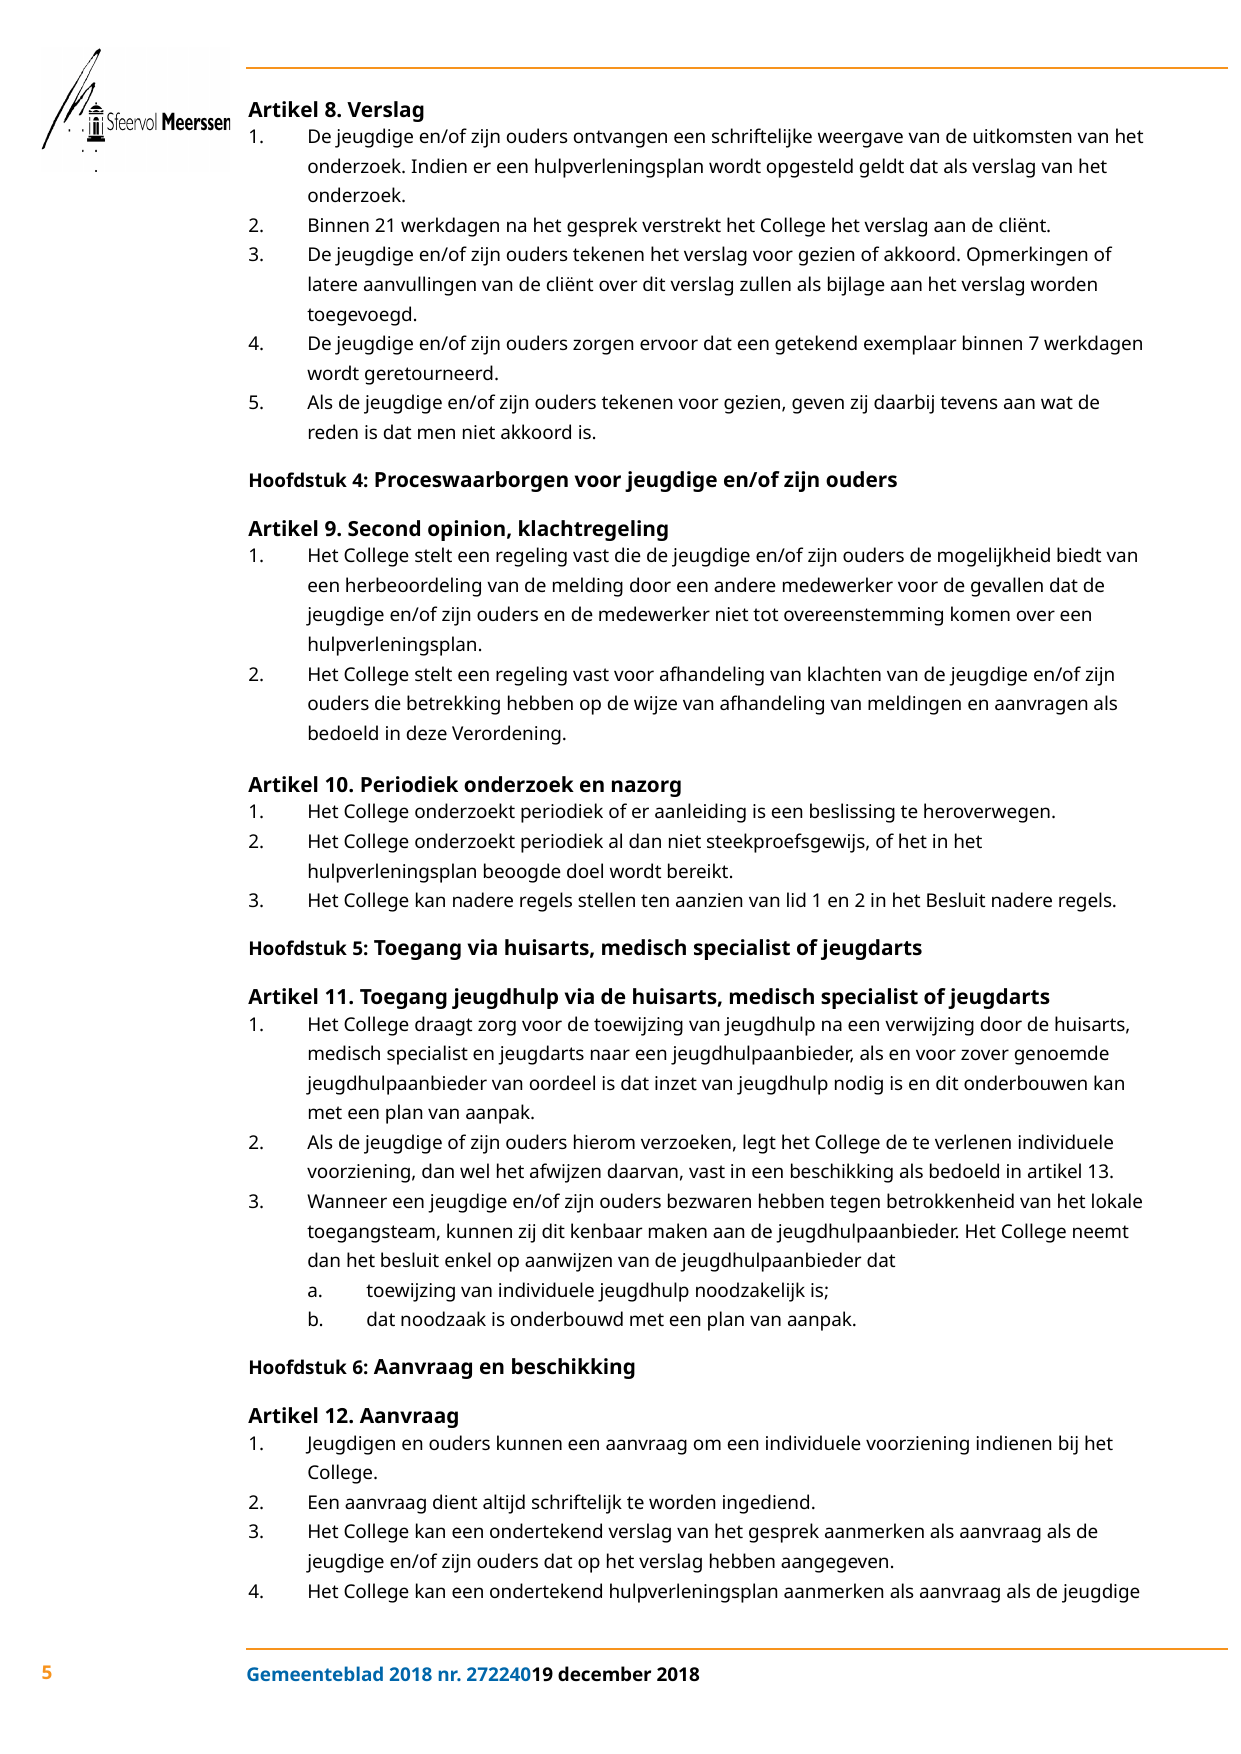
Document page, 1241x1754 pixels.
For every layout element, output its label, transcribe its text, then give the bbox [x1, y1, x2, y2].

text Artikel 9. Second opinion, klachtregeling [248, 514, 1152, 542]
text Hoofdstuk 6: Aanvraag en beschikking [248, 1352, 1152, 1381]
list Het College kan een ondertekend verslag van het gesprek aanmerken als aanvraag als de jeugdige en/of zijn ouders dat op het verslag hebben aangegeven. [248, 1519, 1152, 1574]
list Het College kan een ondertekend hulpverleningsplan aanmerken als aanvraag als de jeugdige [248, 1578, 1152, 1604]
list Als de jeugdige en/of zijn ouders tekenen voor gezien, geven zij daarbij tevens aan wat de reden is dat men niet akkoord is. [248, 389, 1152, 445]
list De jeugdige en/of zijn ouders ontvangen een schriftelijke weergave van de uitkomsten van het onderzoek. Indien er een hulpverleningsplan wordt opgesteld geldt dat als verslag van het onderzoek. [248, 123, 1152, 208]
text Artikel 11. Toegang jeugdhulp via de huisarts, medisch specialist of jeugdarts [248, 982, 1152, 1011]
picture [41, 47, 231, 172]
list Het College draagt zorg voor de toewijzing van jeugdhulp na een verwijzing door de huisarts, medisch specialist en jeugdarts naar een jeugdhulpaanbieder, als en voor zover genoemde jeugdhulpaanbieder van oordeel is dat inzet van jeugdhulp nodig is en dit onderbouwen kan met een plan van aanpak. [248, 1011, 1152, 1125]
list Het College stelt een regeling vast die de jeugdige en/of zijn ouders de mogelijkheid biedt van een herbeoordeling van de melding door een andere medewerker voor de gevallen dat de jeugdige en/of zijn ouders en de medewerker niet tot overeenstemming komen over een hulpverleningsplan. [248, 542, 1152, 657]
list Het College onderzoekt periodiek al dan niet steekproefsgewijs, of het in het hulpverleningsplan beoogde doel wordt bereikt. [248, 828, 1152, 884]
list Als de jeugdige of zijn ouders hierom verzoeken, legt het College de te verlenen individuele voorziening, dan wel het afwijzen daarvan, vast in een beschikking als bedoeld in artikel 13. [248, 1129, 1152, 1184]
list Het College kan nadere regels stellen ten aanzien van lid 1 en 2 in het Besluit nadere regels. [248, 887, 1152, 913]
list Het College stelt een regeling vast voor afhandeling van klachten van de jeugdige en/of zijn ouders die betrekking hebben op de wijze van afhandeling van meldingen en aanvragen als bedoeld in deze Verordening. [248, 661, 1152, 746]
list Binnen 21 werkdagen na het gesprek verstrekt het College het verslag aan de cliënt. [248, 212, 1152, 238]
list Wanneer een jeugdige en/of zijn ouders bezwaren hebben tegen betrokkenheid van het lokale toegangsteam, kunnen zij dit kenbaar maken aan de jeugdhulpaanbieder. Het College neemt dan het besluit enkel op aanwijzen van de jeugdhulpaanbieder dat [248, 1188, 1152, 1273]
text Artikel 12. Aanvraag [248, 1402, 1152, 1430]
list toewijzing van individuele jeugdhulp noodzakelijk is; [307, 1277, 1152, 1303]
list De jeugdige en/of zijn ouders zorgen ervoor dat een getekend exemplaar binnen 7 werkdagen wordt geretourneerd. [248, 330, 1152, 386]
list Een aanvraag dient altijd schriftelijk te worden ingediend. [248, 1489, 1152, 1515]
list dat noodzaak is onderbouwd met een plan van aanpak. [307, 1307, 1152, 1332]
text Artikel 8. Verslag [248, 95, 1152, 123]
text Hoofdstuk 4: Proceswaarborgen voor jeugdige en/of zijn ouders [248, 465, 1152, 493]
list De jeugdige en/of zijn ouders tekenen het verslag voor gezien of akkoord. Opmerkingen of latere aanvullingen van de cliënt over dit verslag zullen als bijlage aan het verslag worden toegevoegd. [248, 242, 1152, 326]
text Hoofdstuk 5: Toegang via huisarts, medisch specialist of jeugdarts [248, 933, 1152, 962]
list Het College onderzoekt periodiek of er aanleiding is een beslissing te heroverwegen. [248, 799, 1152, 824]
list Jeugdigen en ouders kunnen een aanvraag om een individuele voorziening indienen bij het College. [248, 1430, 1152, 1485]
text Artikel 10. Periodiek onderzoek en nazorg [248, 770, 1152, 799]
